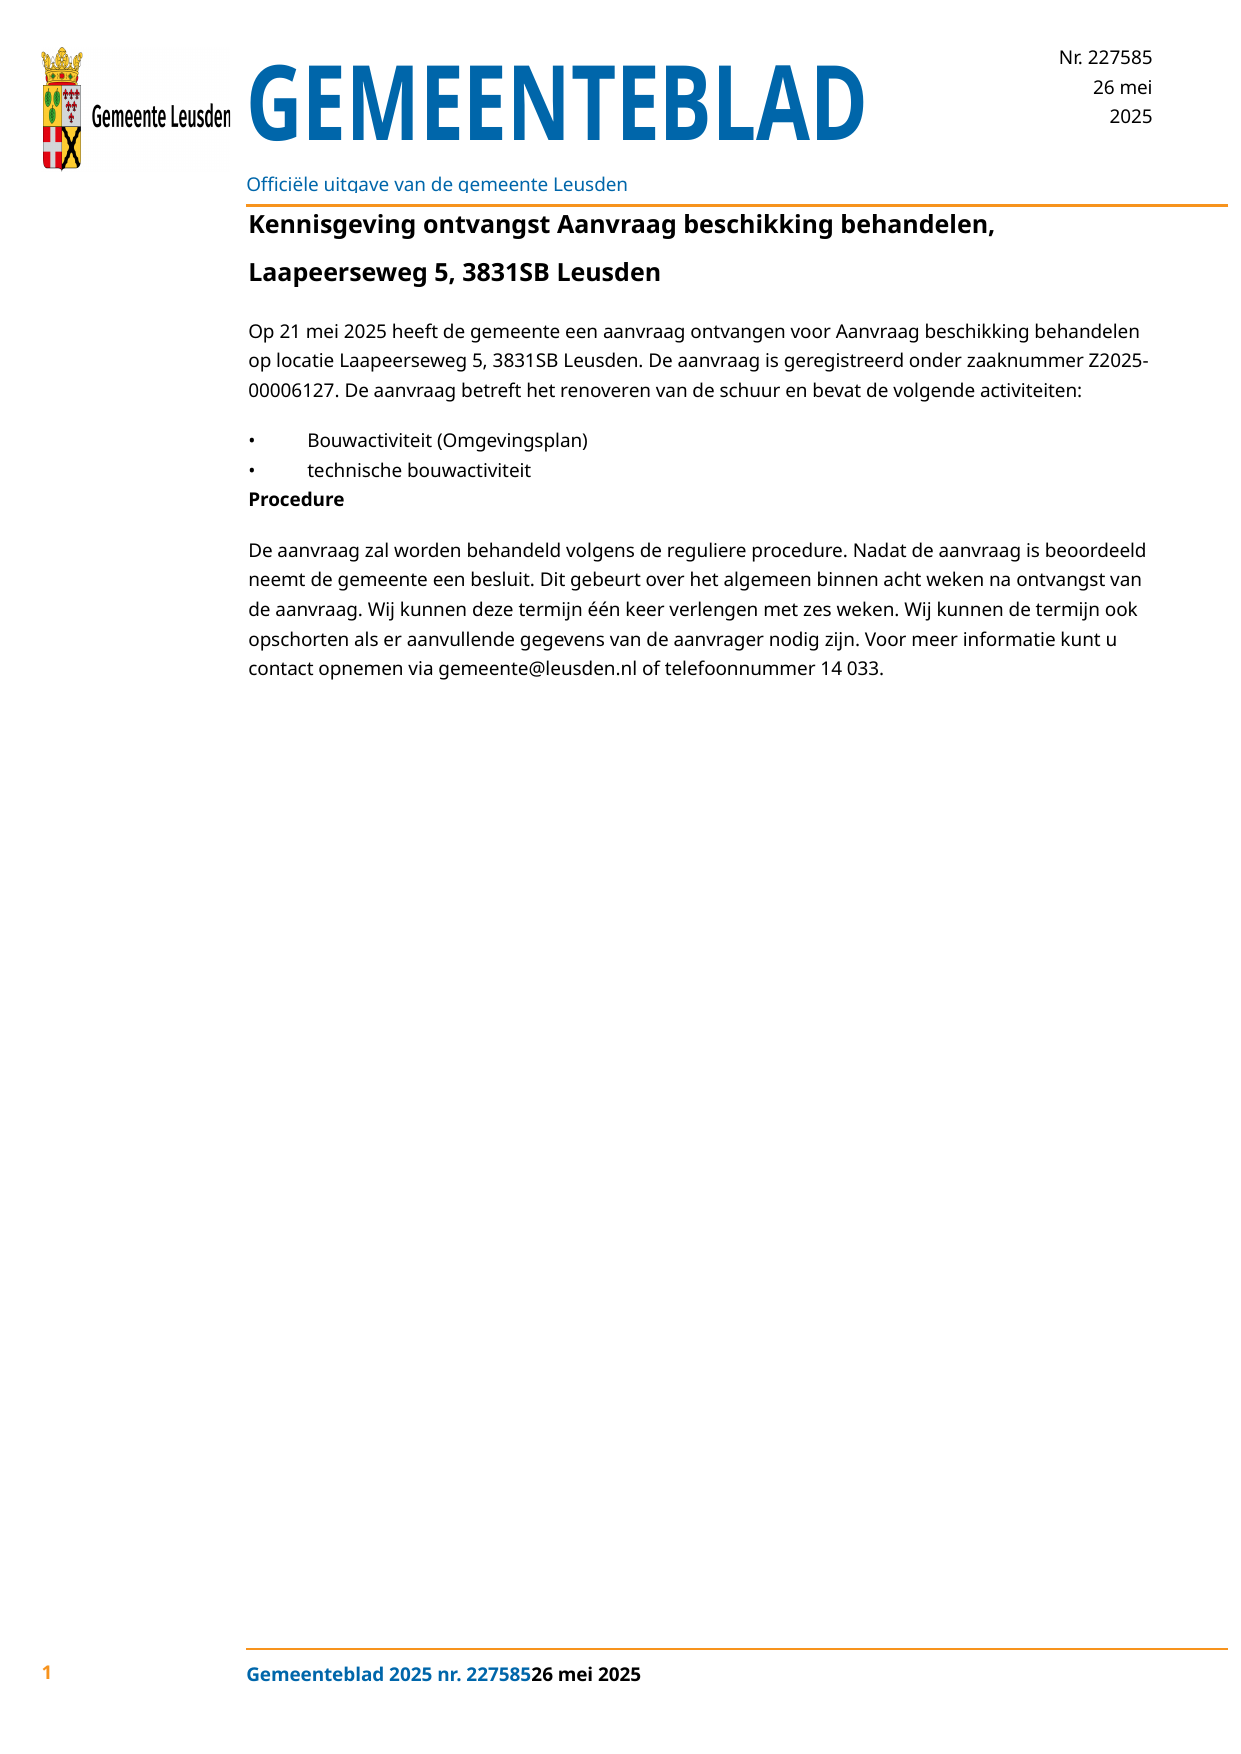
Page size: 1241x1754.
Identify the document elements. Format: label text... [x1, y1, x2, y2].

text Kennisgeving ontvangst Aanvraag beschikking behandelen, Laapeerseweg 5, 3831SB Leusden [248, 207, 1152, 288]
list technische bouwactiviteit [248, 457, 1152, 483]
text De aanvraag zal worden behandeld volgens de reguliere procedure. Nadat de aanvraag is beoordeeld neemt de gemeente een besluit. Dit gebeurt over het algemeen binnen acht weken na ontvangst van de aanvraag. Wij kunnen deze termijn één keer verlengen met zes weken. Wij kunnen de termijn ook opschorten als er aanvullende gegevens van de aanvrager nodig zijn. Voor meer informatie kunt u contact opnemen via gemeente@leusden.nl of telefoonnummer 14 033. [248, 537, 1152, 681]
list Bouwactiviteit (Omgevingsplan) [248, 427, 1152, 453]
picture [41, 47, 231, 172]
text Procedure [248, 487, 1152, 512]
text Op 21 mei 2025 heeft de gemeente een aanvraag ontvangen voor Aanvraag beschikking behandelen op locatie Laapeerseweg 5, 3831SB Leusden. De aanvraag is geregistreerd onder zaaknummer Z2025-00006127. De aanvraag betreft het renoveren van de schuur en bevat de volgende activiteiten: [248, 318, 1152, 403]
